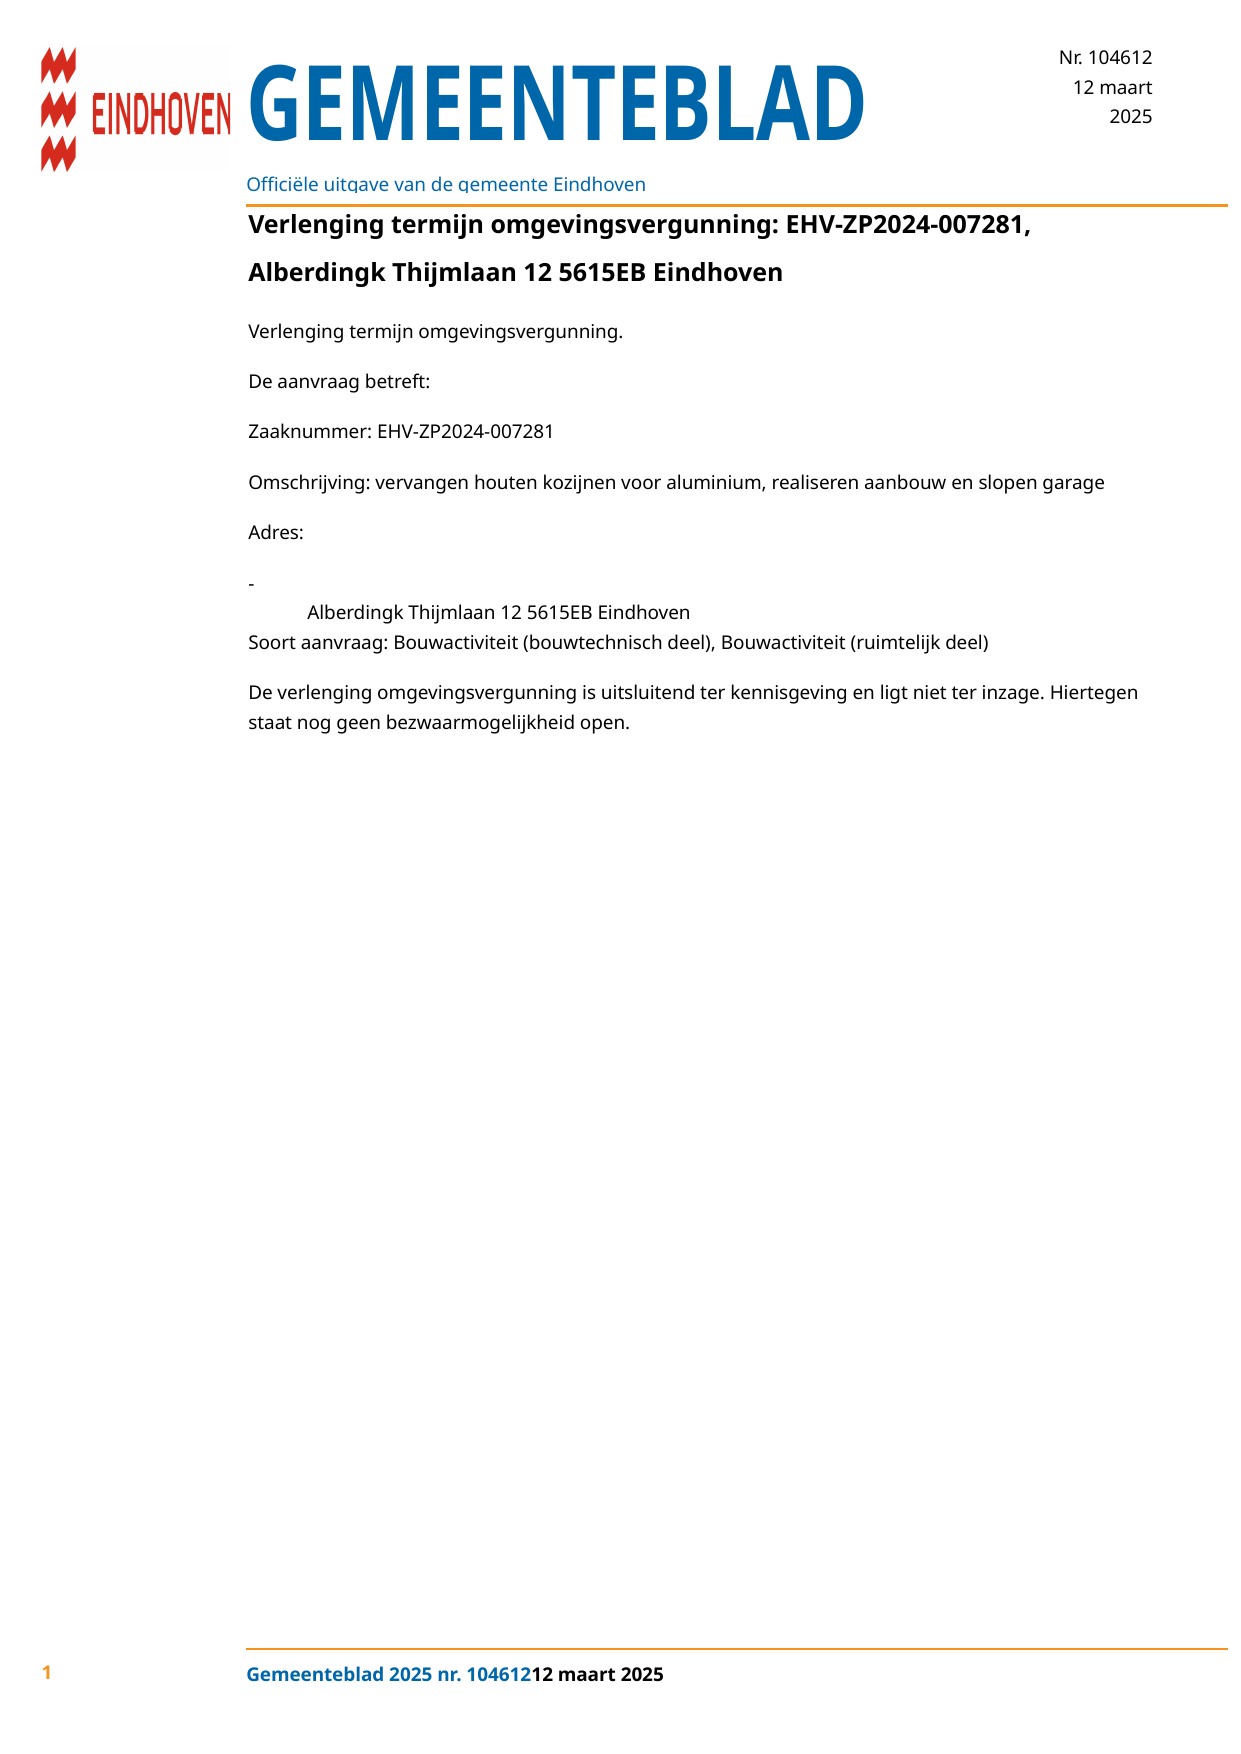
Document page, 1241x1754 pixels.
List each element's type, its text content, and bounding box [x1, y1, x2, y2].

text De aanvraag betreft: [248, 368, 1152, 394]
text Verlenging termijn omgevingsvergunning: EHV-ZP2024-007281, Alberdingk Thijmlaan 12 5615EB Eindhoven [248, 207, 1152, 288]
list Alberdingk Thijmlaan 12 5615EB Eindhoven [248, 599, 1152, 625]
text De verlenging omgevingsvergunning is uitsluitend ter kennisgeving en ligt niet ter inzage. Hiertegen staat nog geen bezwaarmogelijkheid open. [248, 679, 1152, 735]
text Zaaknummer: EHV-ZP2024-007281 [248, 419, 1152, 444]
text Soort aanvraag: Bouwactiviteit (bouwtechnisch deel), Bouwactiviteit (ruimtelijk deel) [248, 629, 1152, 655]
text Adres: [248, 519, 1152, 545]
picture [41, 47, 231, 172]
text Omschrijving: vervangen houten kozijnen voor aluminium, realiseren aanbouw en slopen garage [248, 469, 1152, 495]
text Verlenging termijn omgevingsvergunning. [248, 318, 1152, 344]
